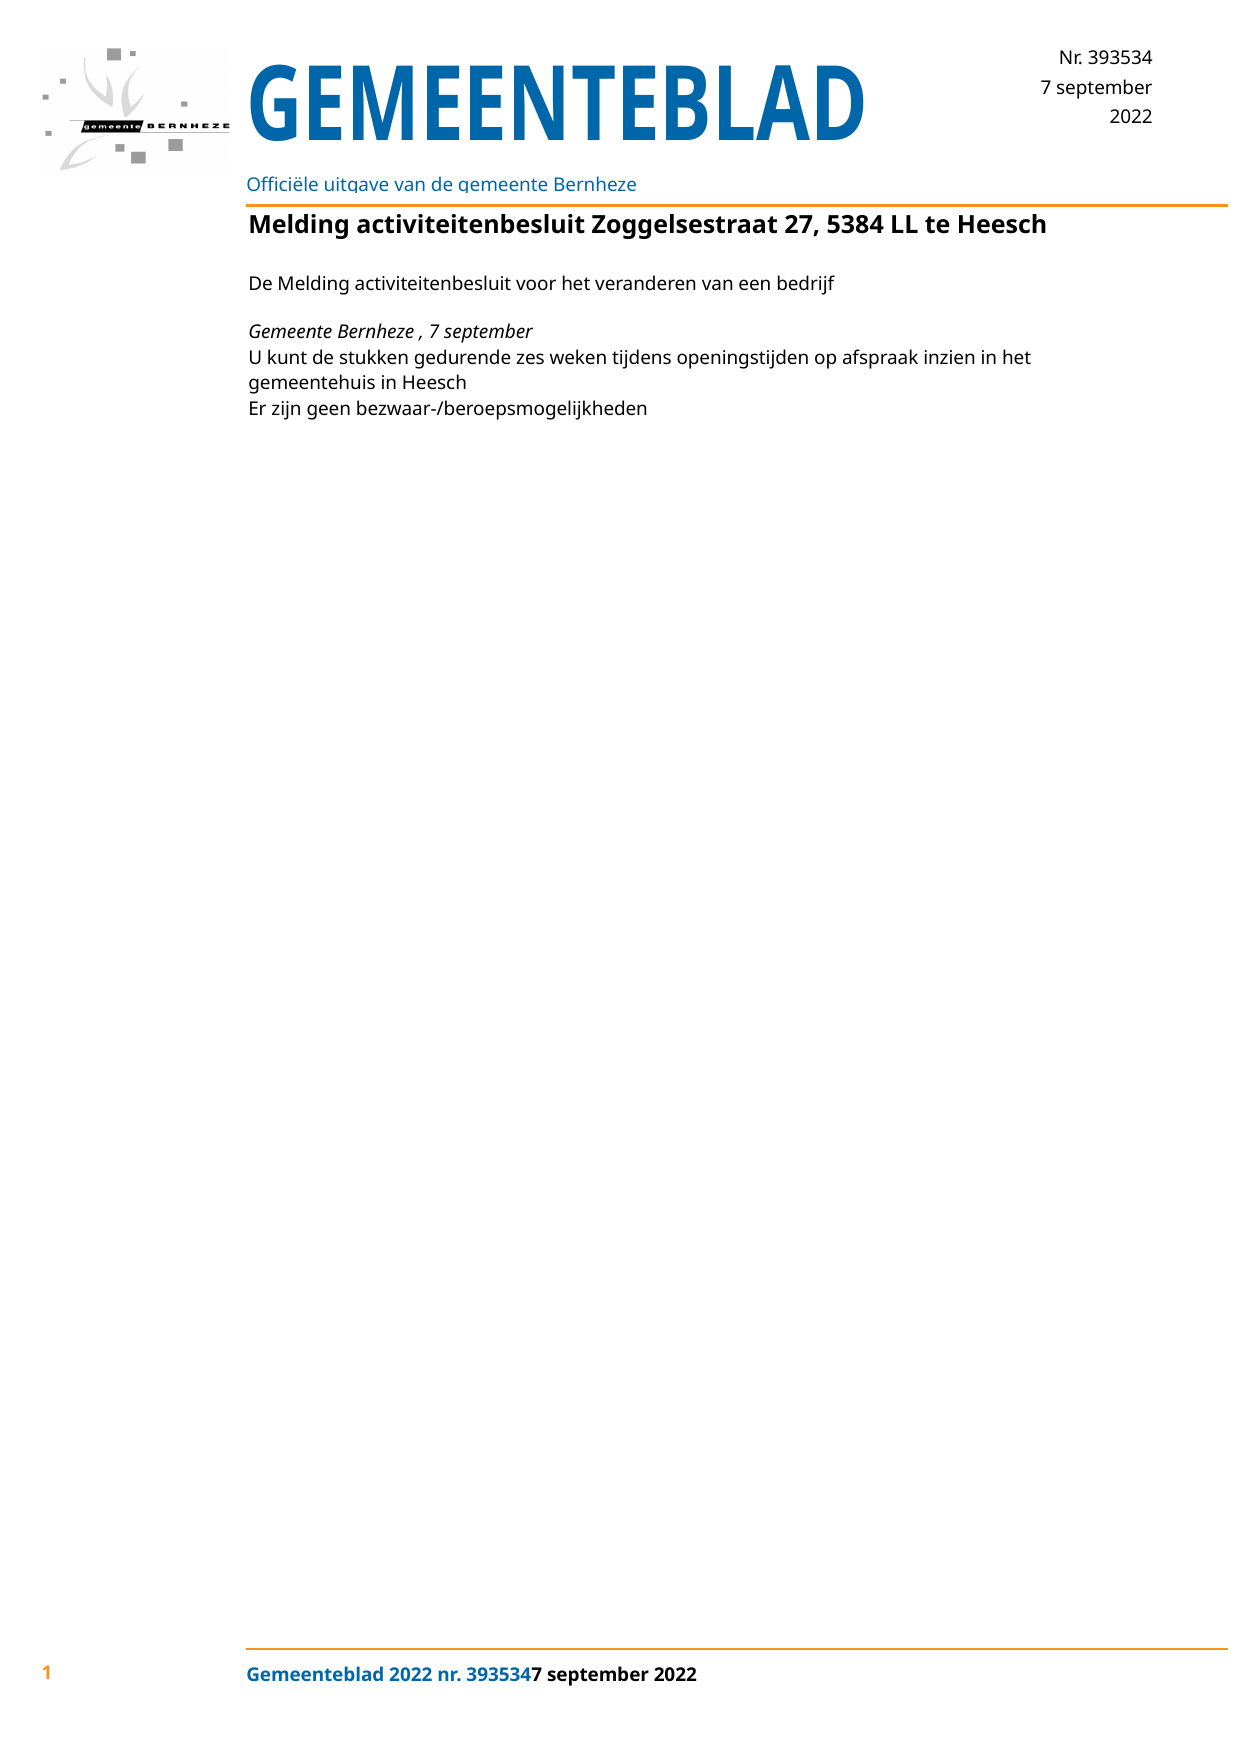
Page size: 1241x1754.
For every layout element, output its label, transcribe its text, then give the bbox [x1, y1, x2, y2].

text U kunt de stukken gedurende zes weken tijdens openingstijden op afspraak inzien in het gemeentehuis in Heesch [248, 344, 1152, 395]
text Melding activiteitenbesluit Zoggelsestraat 27, 5384 LL te Heesch [248, 207, 1152, 241]
text Gemeente Bernheze , 7 september [248, 318, 1152, 344]
text De Melding activiteitenbesluit voor het veranderen van een bedrijf [248, 270, 1152, 296]
text Er zijn geen bezwaar-/beroepsmogelijkheden [248, 395, 1152, 421]
picture [41, 47, 231, 172]
